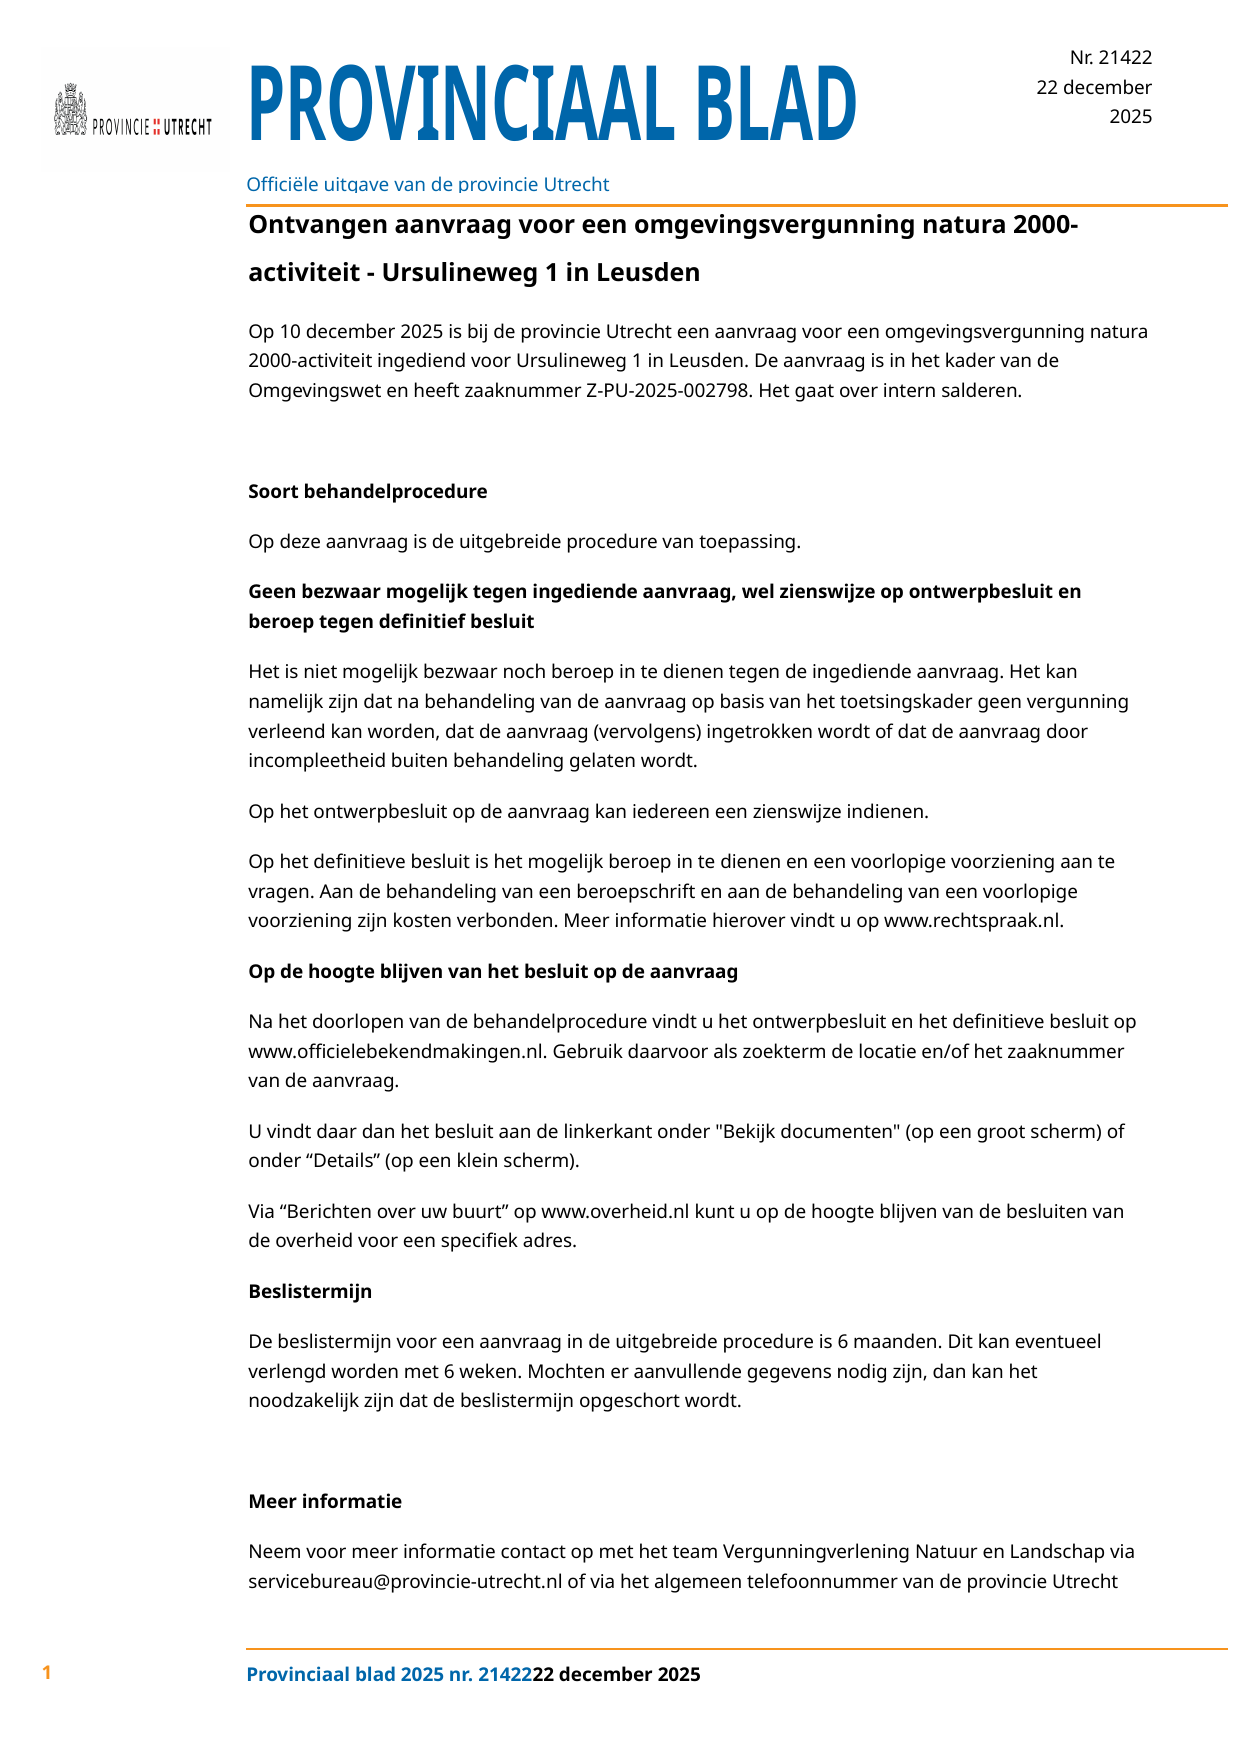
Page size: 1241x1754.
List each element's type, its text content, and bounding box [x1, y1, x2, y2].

text Het is niet mogelijk bezwaar noch beroep in te dienen tegen de ingediende aanvraag. Het kan namelijk zijn dat na behandeling van de aanvraag op basis van het toetsingskader geen vergunning verleend kan worden, dat de aanvraag (vervolgens) ingetrokken wordt of dat de aanvraag door incompleetheid buiten behandeling gelaten wordt. [248, 659, 1152, 773]
text Op 10 december 2025 is bij de provincie Utrecht een aanvraag voor een omgevingsvergunning natura 2000-activiteit ingediend voor Ursulineweg 1 in Leusden. De aanvraag is in het kader van de Omgevingswet en heeft zaaknummer Z-PU-2025-002798. Het gaat over intern salderen. [248, 318, 1152, 403]
text Op deze aanvraag is de uitgebreide procedure van toepassing. [248, 528, 1152, 554]
text De beslistermijn voor een aanvraag in de uitgebreide procedure is 6 maanden. Dit kan eventueel verlengd worden met 6 weken. Mochten er aanvullende gegevens nodig zijn, dan kan het noodzakelijk zijn dat de beslistermijn opgeschort wordt. [248, 1328, 1152, 1413]
text Neem voor meer informatie contact op met het team Vergunningverlening Natuur en Landschap via servicebureau@provincie-utrecht.nl of via het algemeen telefoonnummer van de provincie Utrecht [248, 1539, 1152, 1594]
text Meer informatie [248, 1488, 1152, 1514]
text U vindt daar dan het besluit aan de linkerkant onder "Bekijk documenten" (op een groot scherm) of onder “Details” (op een klein scherm). [248, 1118, 1152, 1173]
text Soort behandelprocedure [248, 478, 1152, 504]
text Na het doorlopen van de behandelprocedure vindt u het ontwerpbesluit en het definitieve besluit op www.officielebekendmakingen.nl. Gebruik daarvoor als zoekterm de locatie en/of het zaaknummer van de aanvraag. [248, 1008, 1152, 1093]
text Geen bezwaar mogelijk tegen ingediende aanvraag, wel zienswijze op ontwerpbesluit en beroep tegen definitief besluit [248, 579, 1152, 634]
text Op het ontwerpbesluit op de aanvraag kan iedereen een zienswijze indienen. [248, 798, 1152, 824]
text Op de hoogte blijven van het besluit op de aanvraag [248, 958, 1152, 984]
text Ontvangen aanvraag voor een omgevingsvergunning natura 2000-activiteit - Ursulineweg 1 in Leusden [248, 207, 1152, 288]
text Beslistermijn [248, 1278, 1152, 1304]
text Via “Berichten over uw buurt” op www.overheid.nl kunt u op de hoogte blijven van de besluiten van de overheid voor een specifiek adres. [248, 1198, 1152, 1253]
text Op het definitieve besluit is het mogelijk beroep in te dienen en een voorlopige voorziening aan te vragen. Aan de behandeling van een beroepschrift en aan de behandeling van een voorlopige voorziening zijn kosten verbonden. Meer informatie hierover vindt u op www.rechtspraak.nl. [248, 848, 1152, 933]
picture [41, 47, 231, 172]
